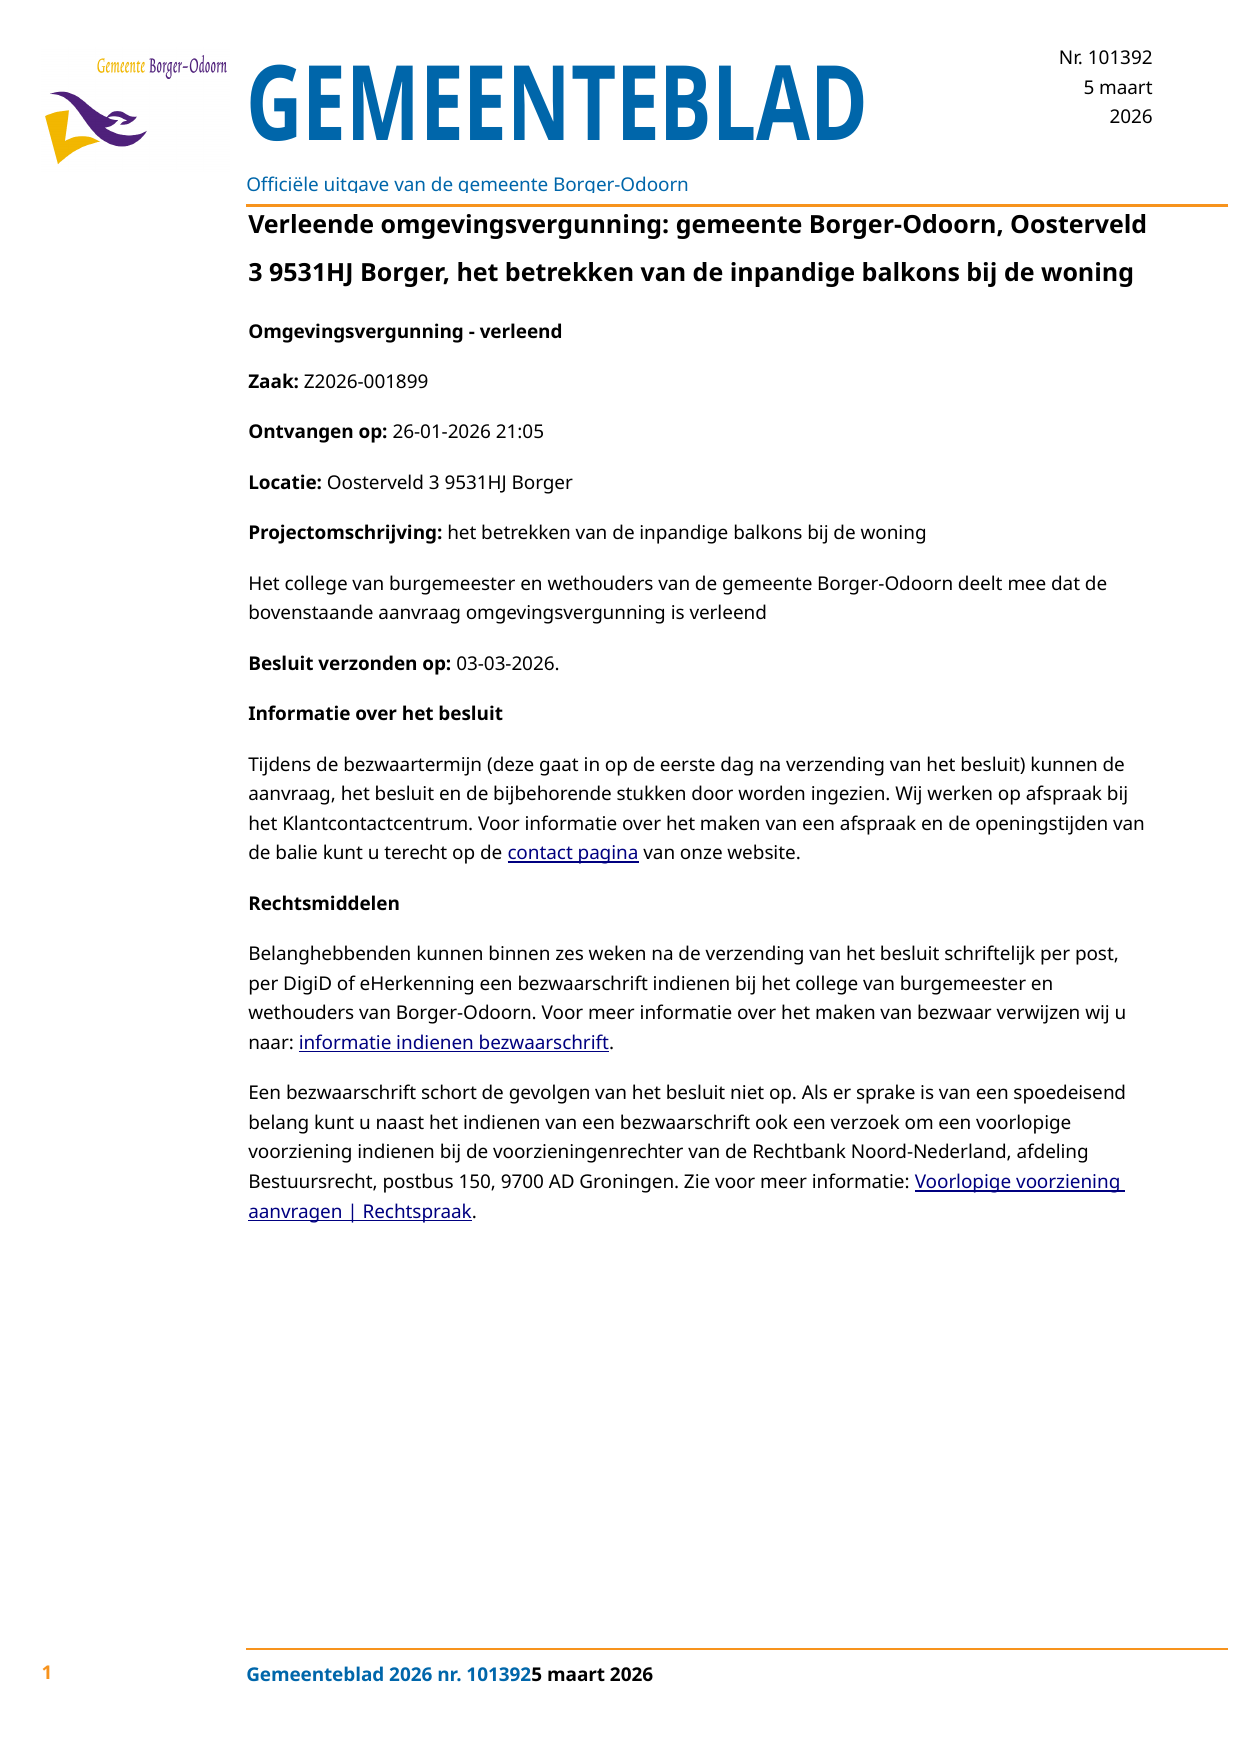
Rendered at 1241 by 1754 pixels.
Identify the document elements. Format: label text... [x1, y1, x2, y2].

text Omgevingsvergunning - verleend [248, 318, 1152, 344]
text Projectomschrijving: het betrekken van de inpandige balkons bij de woning [248, 519, 1152, 545]
text Rechtsmiddelen [248, 890, 1152, 916]
text Besluit verzonden op: 03-03-2026. [248, 650, 1152, 676]
picture [41, 47, 231, 172]
text Tijdens de bezwaartermijn (deze gaat in op de eerste dag na verzending van het besluit) kunnen de aanvraag, het besluit en de bijbehorende stukken door worden ingezien. Wij werken op afspraak bij het Klantcontactcentrum. Voor informatie over het maken van een afspraak en de openingstijden van de balie kunt u terecht op de contact pagina van onze website. [248, 751, 1152, 865]
text Zaak: Z2026-001899 [248, 368, 1152, 394]
text Ontvangen op: 26-01-2026 21:05 [248, 419, 1152, 444]
text Verleende omgevingsvergunning: gemeente Borger-Odoorn, Oosterveld 3 9531HJ Borger, het betrekken van de inpandige balkons bij de woning [248, 207, 1152, 288]
text Een bezwaarschrift schort de gevolgen van het besluit niet op. Als er sprake is van een spoedeisend belang kunt u naast het indienen van een bezwaarschrift ook een verzoek om een voorlopige voorziening indienen bij de voorzieningenrechter van de Rechtbank Noord-Nederland, afdeling Bestuursrecht, postbus 150, 9700 AD Groningen. Zie voor meer informatie: Voorlopige voorziening aanvragen | Rechtspraak. [248, 1079, 1152, 1224]
text Locatie: Oosterveld 3 9531HJ Borger [248, 469, 1152, 495]
text Belanghebbenden kunnen binnen zes weken na de verzending van het besluit schriftelijk per post, per DigiD of eHerkenning een bezwaarschrift indienen bij het college van burgemeester en wethouders van Borger-Odoorn. Voor meer informatie over het maken van bezwaar verwijzen wij u naar: informatie indienen bezwaarschrift. [248, 940, 1152, 1055]
text Informatie over het besluit [248, 700, 1152, 726]
text Het college van burgemeester en wethouders van de gemeente Borger-Odoorn deelt mee dat de bovenstaande aanvraag omgevingsvergunning is verleend [248, 570, 1152, 625]
